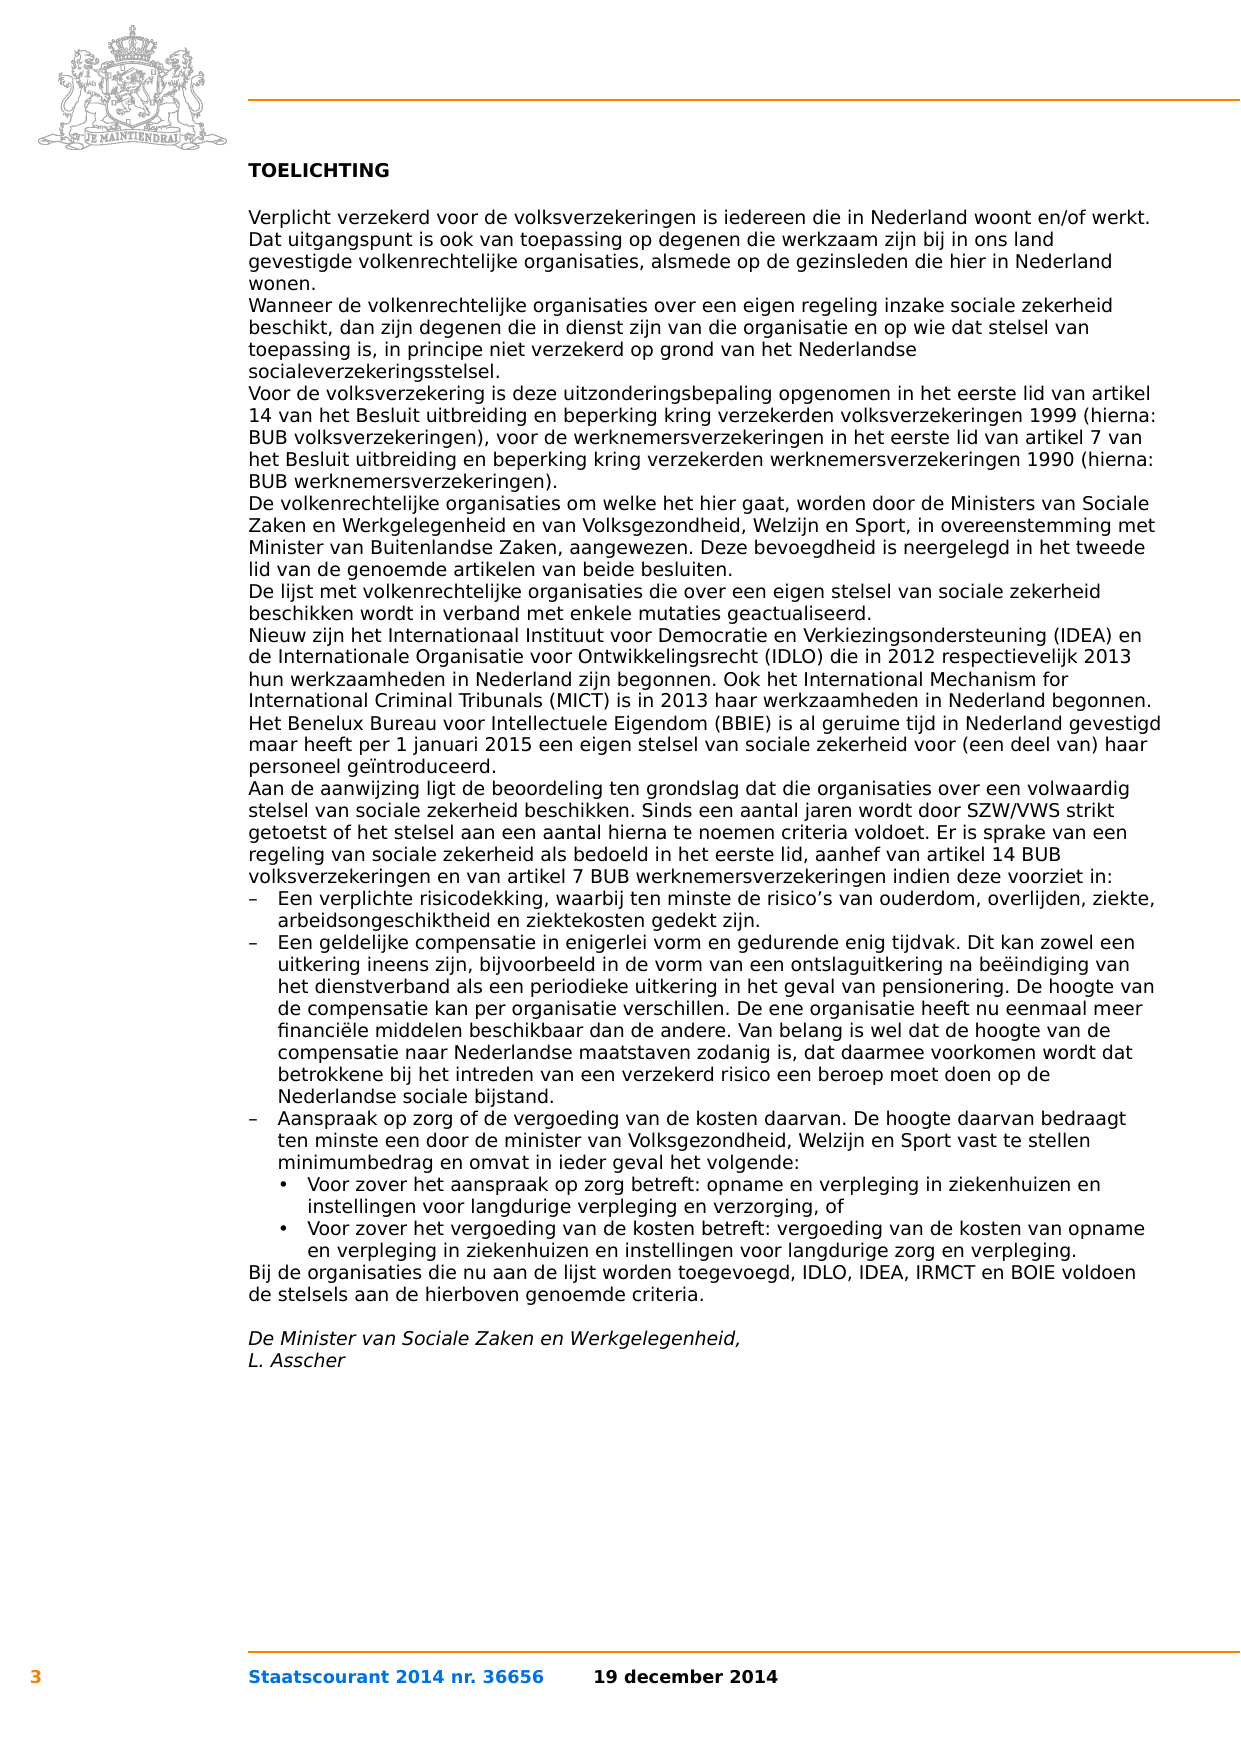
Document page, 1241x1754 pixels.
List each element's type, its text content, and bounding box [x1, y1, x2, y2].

text Nieuw zijn het Internationaal Instituut voor Democratie en Verkiezingsondersteuning (IDEA) en de Internationale Organisatie voor Ontwikkelingsrecht (IDLO) die in 2012 respectievelijk 2013 hun werkzaamheden in Nederland zijn begonnen. Ook het International Mechanism for International Criminal Tribunals (MICT) is in 2013 haar werkzaamheden in Nederland begonnen. Het Benelux Bureau voor Intellectuele Eigendom (BBIE) is al geruime tijd in Nederland gevestigd maar heeft per 1 januari 2015 een eigen stelsel van sociale zekerheid voor (een deel van) haar personeel geïntroduceerd. [248, 624, 1163, 778]
text De lijst met volkenrechtelijke organisaties die over een eigen stelsel van sociale zekerheid beschikken wordt in verband met enkele mutaties geactualiseerd. [248, 581, 1163, 624]
text – Een geldelijke compensatie in enigerlei vorm en gedurende enig tijdvak. Dit kan zowel een uitkering ineens zijn, bijvoorbeeld in de vorm van een ontslaguitkering na beëindiging van het dienstverband als een periodieke uitkering in het geval van pensionering. De hoogte van de compensatie kan per organisatie verschillen. De ene organisatie heeft nu eenmaal meer financiële middelen beschikbaar dan de andere. Van belang is wel dat de hoogte van de compensatie naar Nederlandse maatstaven zodanig is, dat daarmee voorkomen wordt dat betrokkene bij het intreden van een verzekerd risico een beroep moet doen op de Nederlandse sociale bijstand. [248, 932, 1163, 1108]
text • Voor zover het aanspraak op zorg betreft: opname en verpleging in ziekenhuizen en instellingen voor langdurige verpleging en verzorging, of [278, 1174, 1163, 1218]
text De volkenrechtelijke organisaties om welke het hier gaat, worden door de Ministers van Sociale Zaken en Werkgelegenheid en van Volksgezondheid, Welzijn en Sport, in overeenstemming met Minister van Buitenlandse Zaken, aangewezen. Deze bevoegdheid is neergelegd in het tweede lid van de genoemde artikelen van beide besluiten. [248, 493, 1163, 581]
text Verplicht verzekerd voor de volksverzekeringen is iedereen die in Nederland woont en/of werkt. Dat uitgangspunt is ook van toepassing op degenen die werkzaam zijn bij in ons land gevestigde volkenrechtelijke organisaties, alsmede op de gezinsleden die hier in Nederland wonen. [248, 207, 1163, 295]
text – Aanspraak op zorg of de vergoeding van de kosten daarvan. De hoogte daarvan bedraagt ten minste een door de minister van Volksgezondheid, Welzijn en Sport vast te stellen minimumbedrag en omvat in ieder geval het volgende: [248, 1108, 1163, 1174]
text Aan de aanwijzing ligt de beoordeling ten grondslag dat die organisaties over een volwaardig stelsel van sociale zekerheid beschikken. Sinds een aantal jaren wordt door SZW/VWS strikt getoetst of het stelsel aan een aantal hierna te noemen criteria voldoet. Er is sprake van een regeling van sociale zekerheid als bedoeld in het eerste lid, aanhef van artikel 14 BUB volksverzekeringen en van artikel 7 BUB werknemersverzekeringen indien deze voorziet in: [248, 778, 1163, 888]
picture [38, 25, 227, 150]
text Bij de organisaties die nu aan de lijst worden toegevoegd, IDLO, IDEA, IRMCT en BOIE voldoen de stelsels aan de hierboven genoemde criteria. [248, 1262, 1163, 1306]
text Voor de volksverzekering is deze uitzonderingsbepaling opgenomen in het eerste lid van artikel 14 van het Besluit uitbreiding en beperking kring verzekerden volksverzekeringen 1999 (hierna: BUB volksverzekeringen), voor de werknemersverzekeringen in het eerste lid van artikel 7 van het Besluit uitbreiding en beperking kring verzekerden werknemersverzekeringen 1990 (hierna: BUB werknemersverzekeringen). [248, 383, 1163, 493]
text De Minister van Sociale Zaken en Werkgelegenheid, L. Asscher [248, 1328, 1163, 1372]
subtitle TOELICHTING [248, 160, 1163, 182]
text Wanneer de volkenrechtelijke organisaties over een eigen regeling inzake sociale zekerheid beschikt, dan zijn degenen die in dienst zijn van die organisatie en op wie dat stelsel van toepassing is, in principe niet verzekerd op grond van het Nederlandse socialeverzekeringsstelsel. [248, 295, 1163, 383]
text – Een verplichte risicodekking, waarbij ten minste de risico’s van ouderdom, overlijden, ziekte, arbeidsongeschiktheid en ziektekosten gedekt zijn. [248, 888, 1163, 932]
text • Voor zover het vergoeding van de kosten betreft: vergoeding van de kosten van opname en verpleging in ziekenhuizen en instellingen voor langdurige zorg en verpleging. [278, 1218, 1163, 1262]
